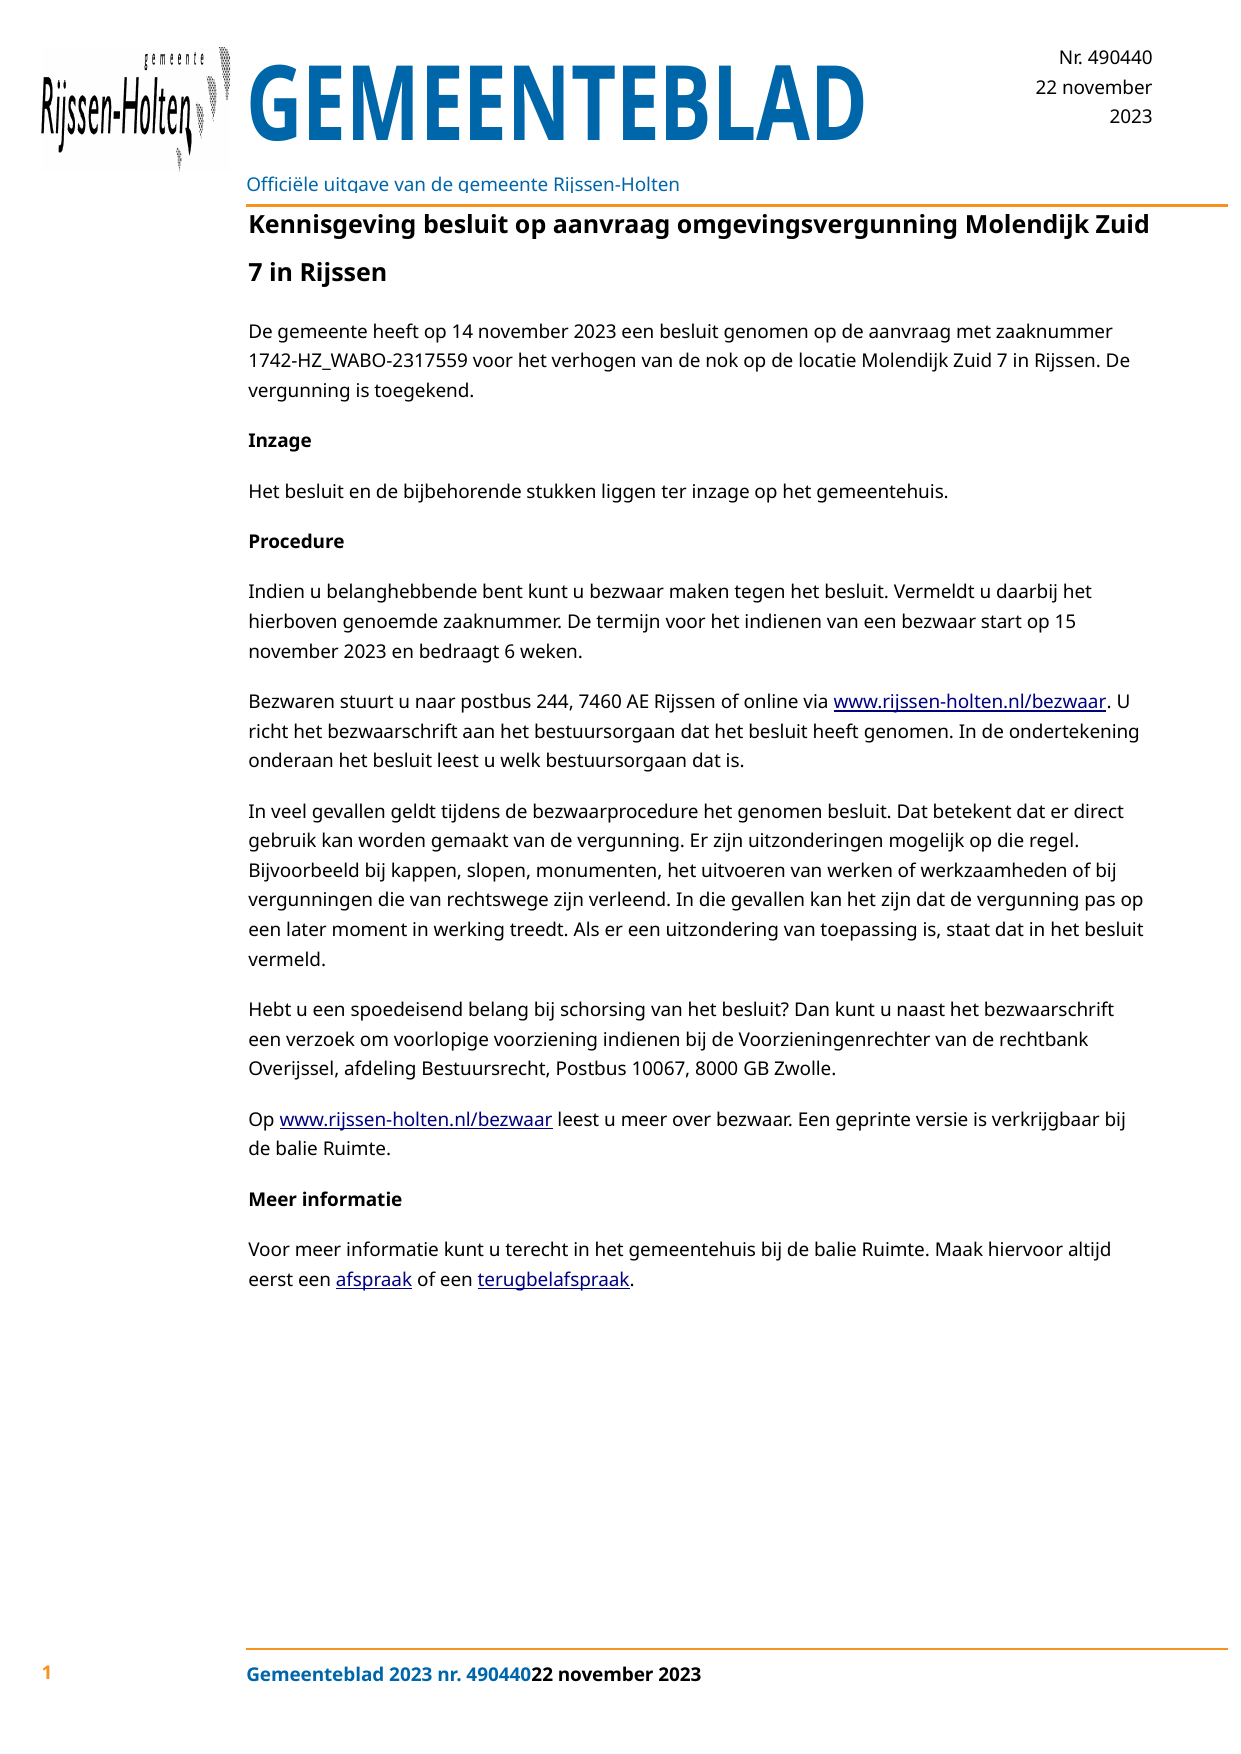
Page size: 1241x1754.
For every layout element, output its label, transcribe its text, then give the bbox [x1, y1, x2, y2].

text Indien u belanghebbende bent kunt u bezwaar maken tegen het besluit. Vermeldt u daarbij het hierboven genoemde zaaknummer. De termijn voor het indienen van een bezwaar start op 15 november 2023 en bedraagt 6 weken. [248, 579, 1152, 664]
text Hebt u een spoedeisend belang bij schorsing van het besluit? Dan kunt u naast het bezwaarschrift een verzoek om voorlopige voorziening indienen bij de Voorzieningenrechter van de rechtbank Overijssel, afdeling Bestuursrecht, Postbus 10067, 8000 GB Zwolle. [248, 996, 1152, 1081]
text Procedure [248, 528, 1152, 554]
text De gemeente heeft op 14 november 2023 een besluit genomen op de aanvraag met zaaknummer 1742-HZ_WABO-2317559 voor het verhogen van de nok op de locatie Molendijk Zuid 7 in Rijssen. De vergunning is toegekend. [248, 318, 1152, 403]
picture [41, 47, 231, 172]
text In veel gevallen geldt tijdens de bezwaarprocedure het genomen besluit. Dat betekent dat er direct gebruik kan worden gemaakt van de vergunning. Er zijn uitzonderingen mogelijk op die regel. Bijvoorbeeld bij kappen, slopen, monumenten, het uitvoeren van werken of werkzaamheden of bij vergunningen die van rechtswege zijn verleend. In die gevallen kan het zijn dat de vergunning pas op een later moment in werking treedt. Als er een uitzondering van toepassing is, staat dat in het besluit vermeld. [248, 798, 1152, 972]
text Inzage [248, 427, 1152, 453]
text Het besluit en de bijbehorende stukken liggen ter inzage op het gemeentehuis. [248, 478, 1152, 504]
text Meer informatie [248, 1186, 1152, 1212]
text Bezwaren stuurt u naar postbus 244, 7460 AE Rijssen of online via www.rijssen-holten.nl/bezwaar. U richt het bezwaarschrift aan het bestuursorgaan dat het besluit heeft genomen. In de ondertekening onderaan het besluit leest u welk bestuursorgaan dat is. [248, 688, 1152, 773]
text Op www.rijssen-holten.nl/bezwaar leest u meer over bezwaar. Een geprinte versie is verkrijgbaar bij de balie Ruimte. [248, 1106, 1152, 1161]
text Voor meer informatie kunt u terecht in het gemeentehuis bij de balie Ruimte. Maak hiervoor altijd eerst een afspraak of een terugbelafspraak. [248, 1236, 1152, 1292]
text Kennisgeving besluit op aanvraag omgevingsvergunning Molendijk Zuid 7 in Rijssen [248, 207, 1152, 288]
